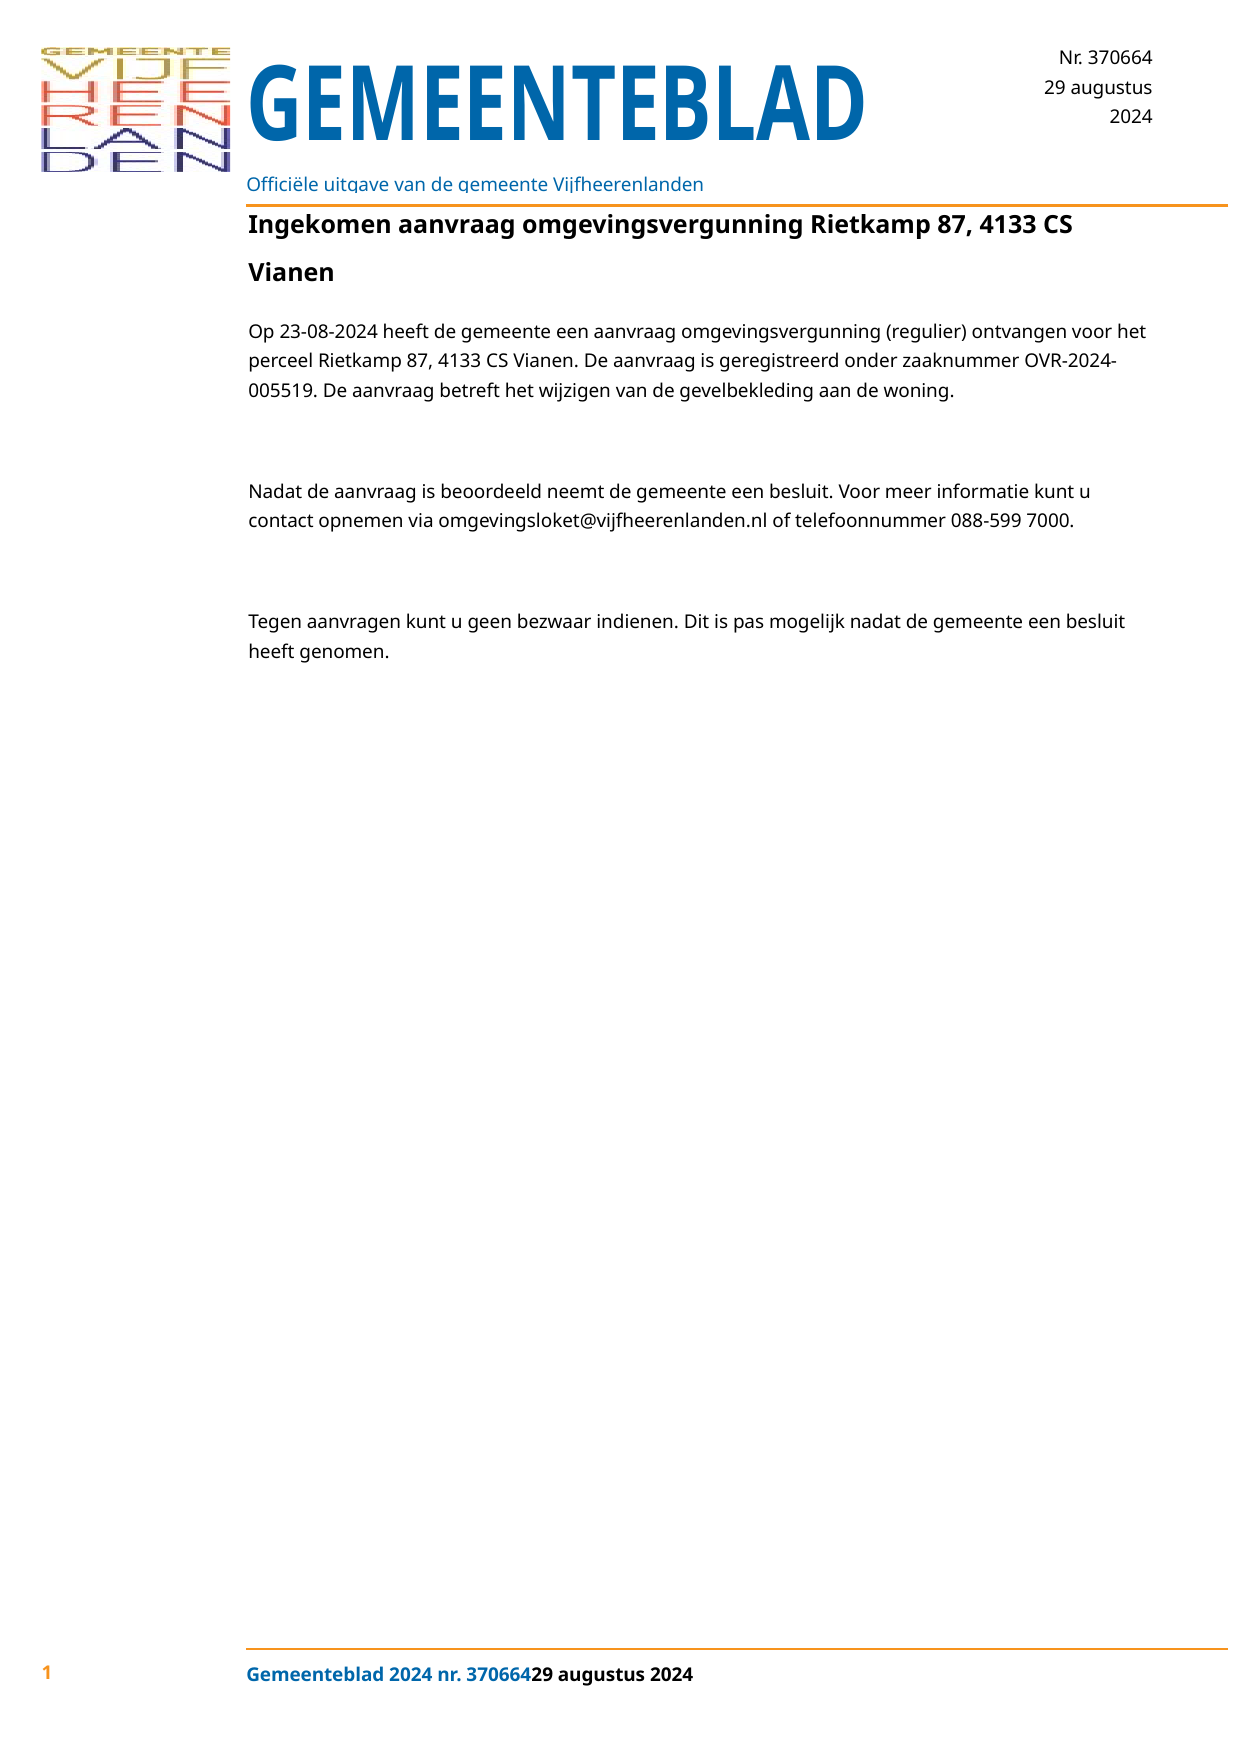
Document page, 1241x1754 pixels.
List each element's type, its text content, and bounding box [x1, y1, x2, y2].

text Op 23-08-2024 heeft de gemeente een aanvraag omgevingsvergunning (regulier) ontvangen voor het perceel Rietkamp 87, 4133 CS Vianen. De aanvraag is geregistreerd onder zaaknummer OVR-2024-005519. De aanvraag betreft het wijzigen van de gevelbekleding aan de woning. [248, 318, 1152, 403]
text Nadat de aanvraag is beoordeeld neemt de gemeente een besluit. Voor meer informatie kunt u contact opnemen via omgevingsloket@vijfheerenlanden.nl of telefoonnummer 088-599 7000. [248, 478, 1152, 533]
text Tegen aanvragen kunt u geen bezwaar indienen. Dit is pas mogelijk nadat de gemeente een besluit heeft genomen. [248, 608, 1152, 664]
picture [41, 47, 231, 172]
text Ingekomen aanvraag omgevingsvergunning Rietkamp 87, 4133 CS Vianen [248, 207, 1152, 288]
